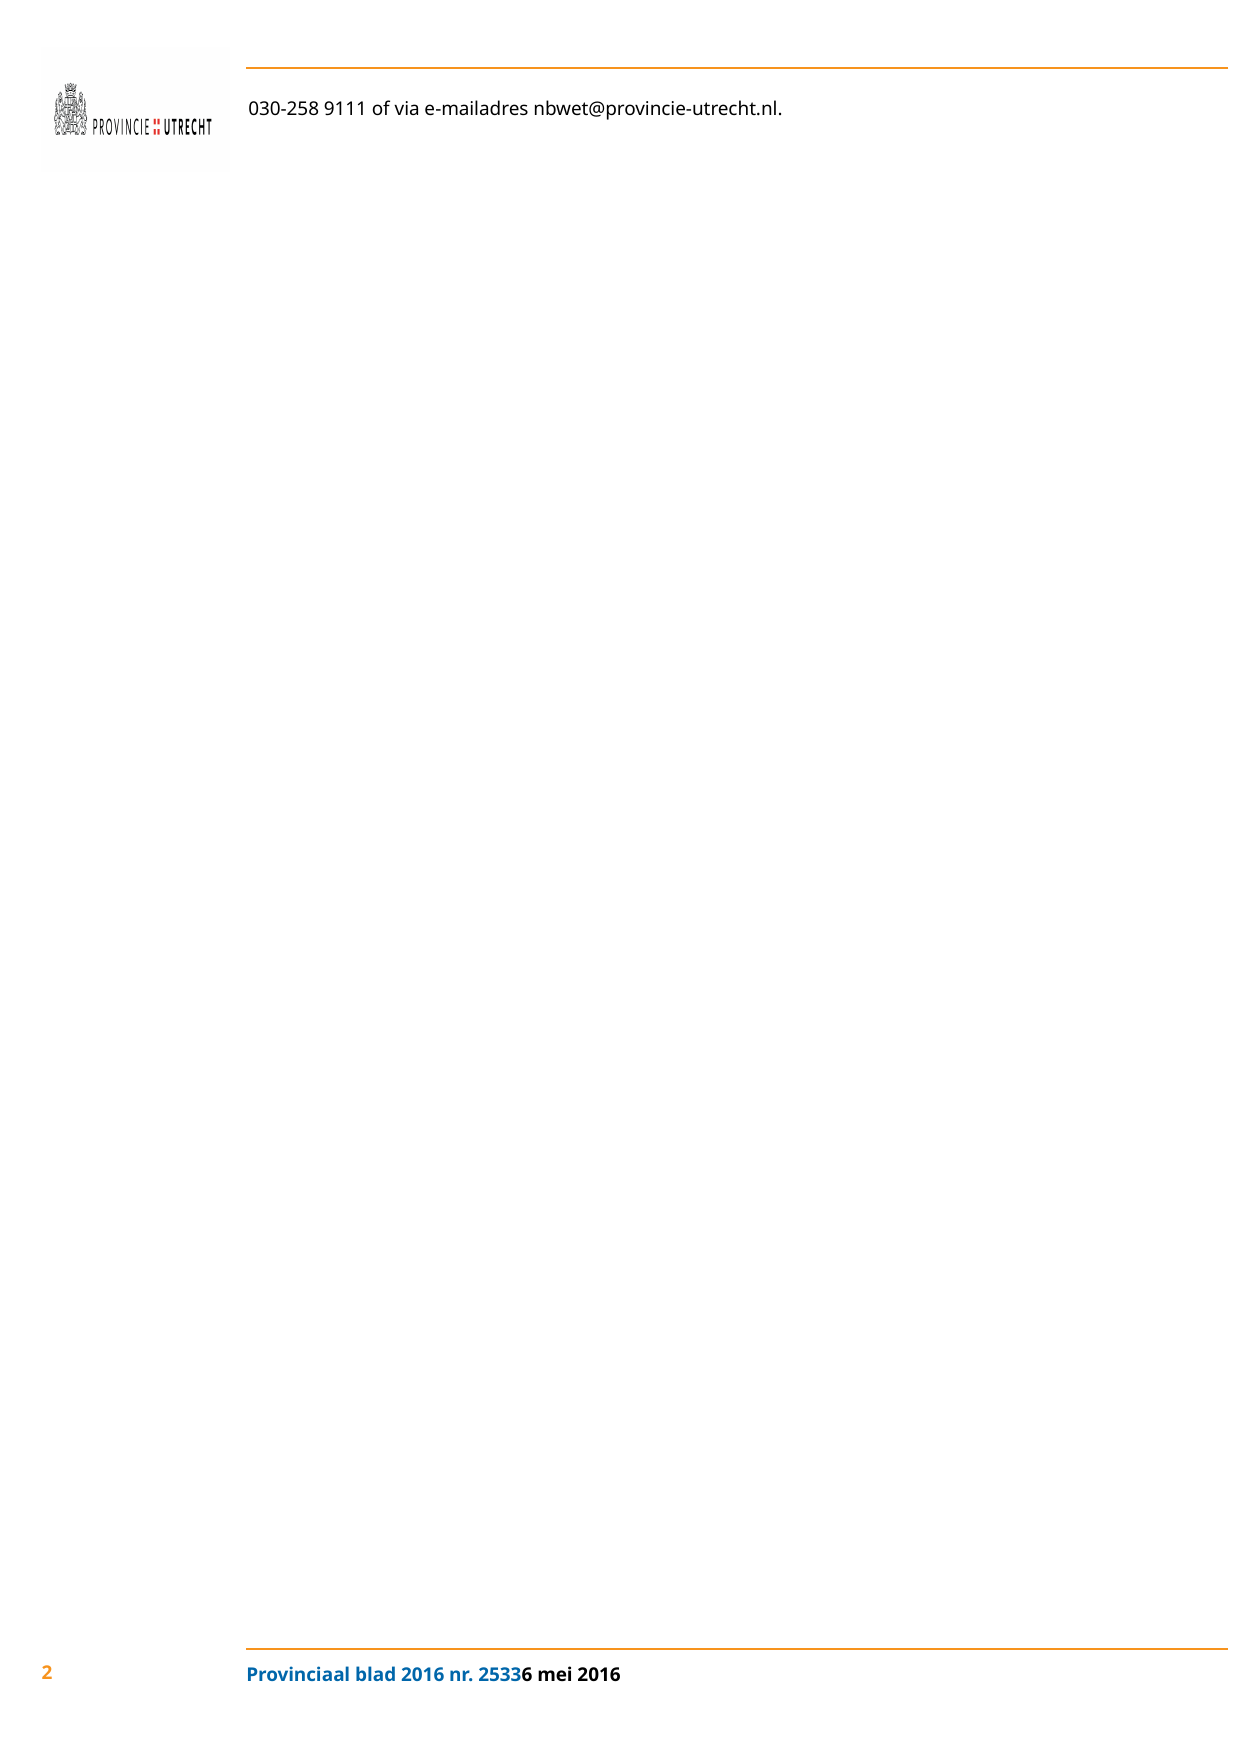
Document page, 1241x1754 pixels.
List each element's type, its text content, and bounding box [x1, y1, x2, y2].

picture [41, 47, 231, 172]
text 030-258 9111 of via e-mailadres nbwet@provincie-utrecht.nl. [248, 95, 1152, 121]
